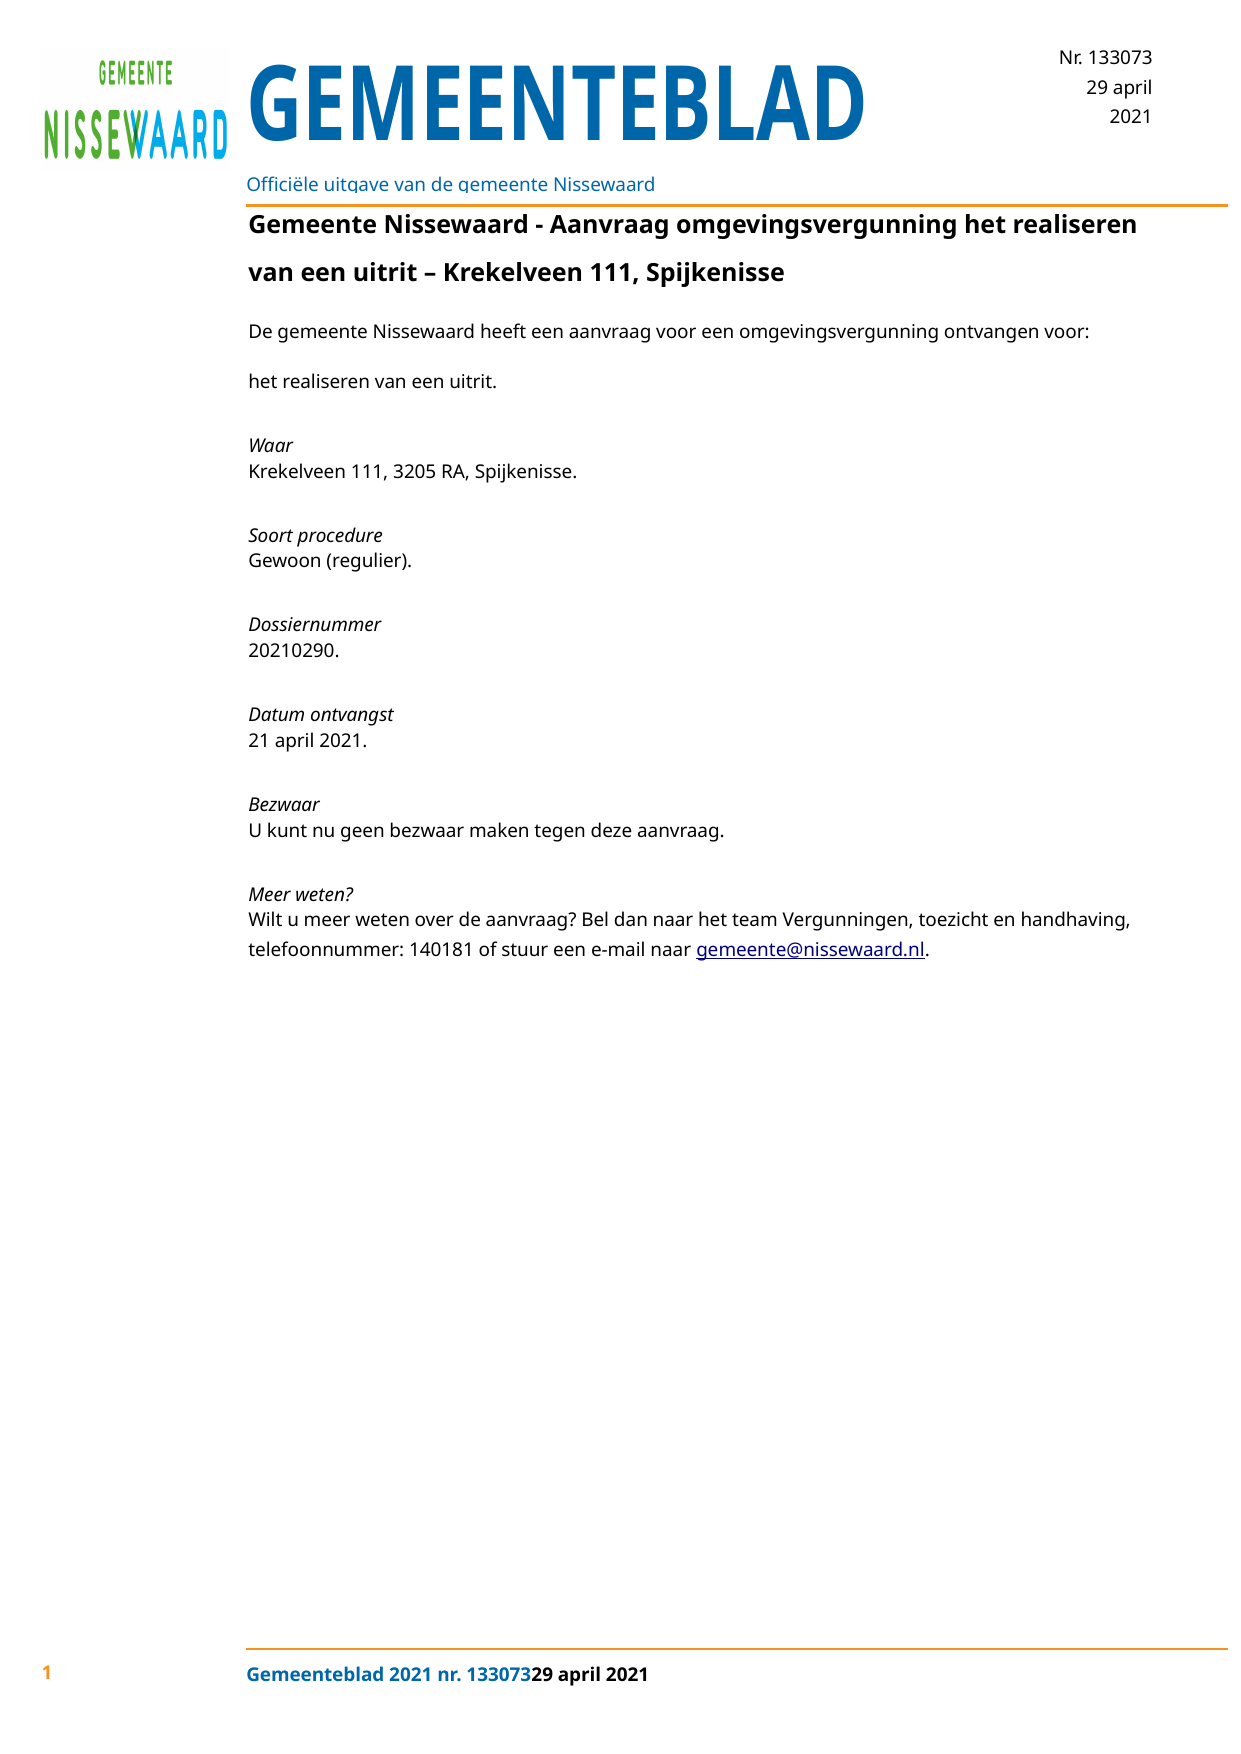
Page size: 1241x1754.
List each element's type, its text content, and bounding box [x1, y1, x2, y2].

text Soort procedure [248, 522, 1152, 548]
text Gewoon (regulier). [248, 548, 1152, 573]
text Dossiernummer [248, 612, 1152, 637]
text het realiseren van een uitrit. [248, 368, 1152, 394]
picture [41, 47, 231, 172]
text Bezwaar [248, 791, 1152, 817]
text Waar [248, 432, 1152, 458]
text 20210290. [248, 637, 1152, 663]
text Gemeente Nissewaard - Aanvraag omgevingsvergunning het realiseren van een uitrit – Krekelveen 111, Spijkenisse [248, 207, 1152, 288]
text U kunt nu geen bezwaar maken tegen deze aanvraag. [248, 817, 1152, 842]
text Meer weten? [248, 881, 1152, 906]
text De gemeente Nissewaard heeft een aanvraag voor een omgevingsvergunning ontvangen voor: [248, 318, 1152, 344]
text Krekelveen 111, 3205 RA, Spijkenisse. [248, 458, 1152, 484]
text 21 april 2021. [248, 727, 1152, 753]
text Datum ontvangst [248, 701, 1152, 727]
text Wilt u meer weten over de aanvraag? Bel dan naar het team Vergunningen, toezicht en handhaving, telefoonnummer: 140181 of stuur een e-mail naar gemeente@nissewaard.nl. [248, 906, 1152, 962]
